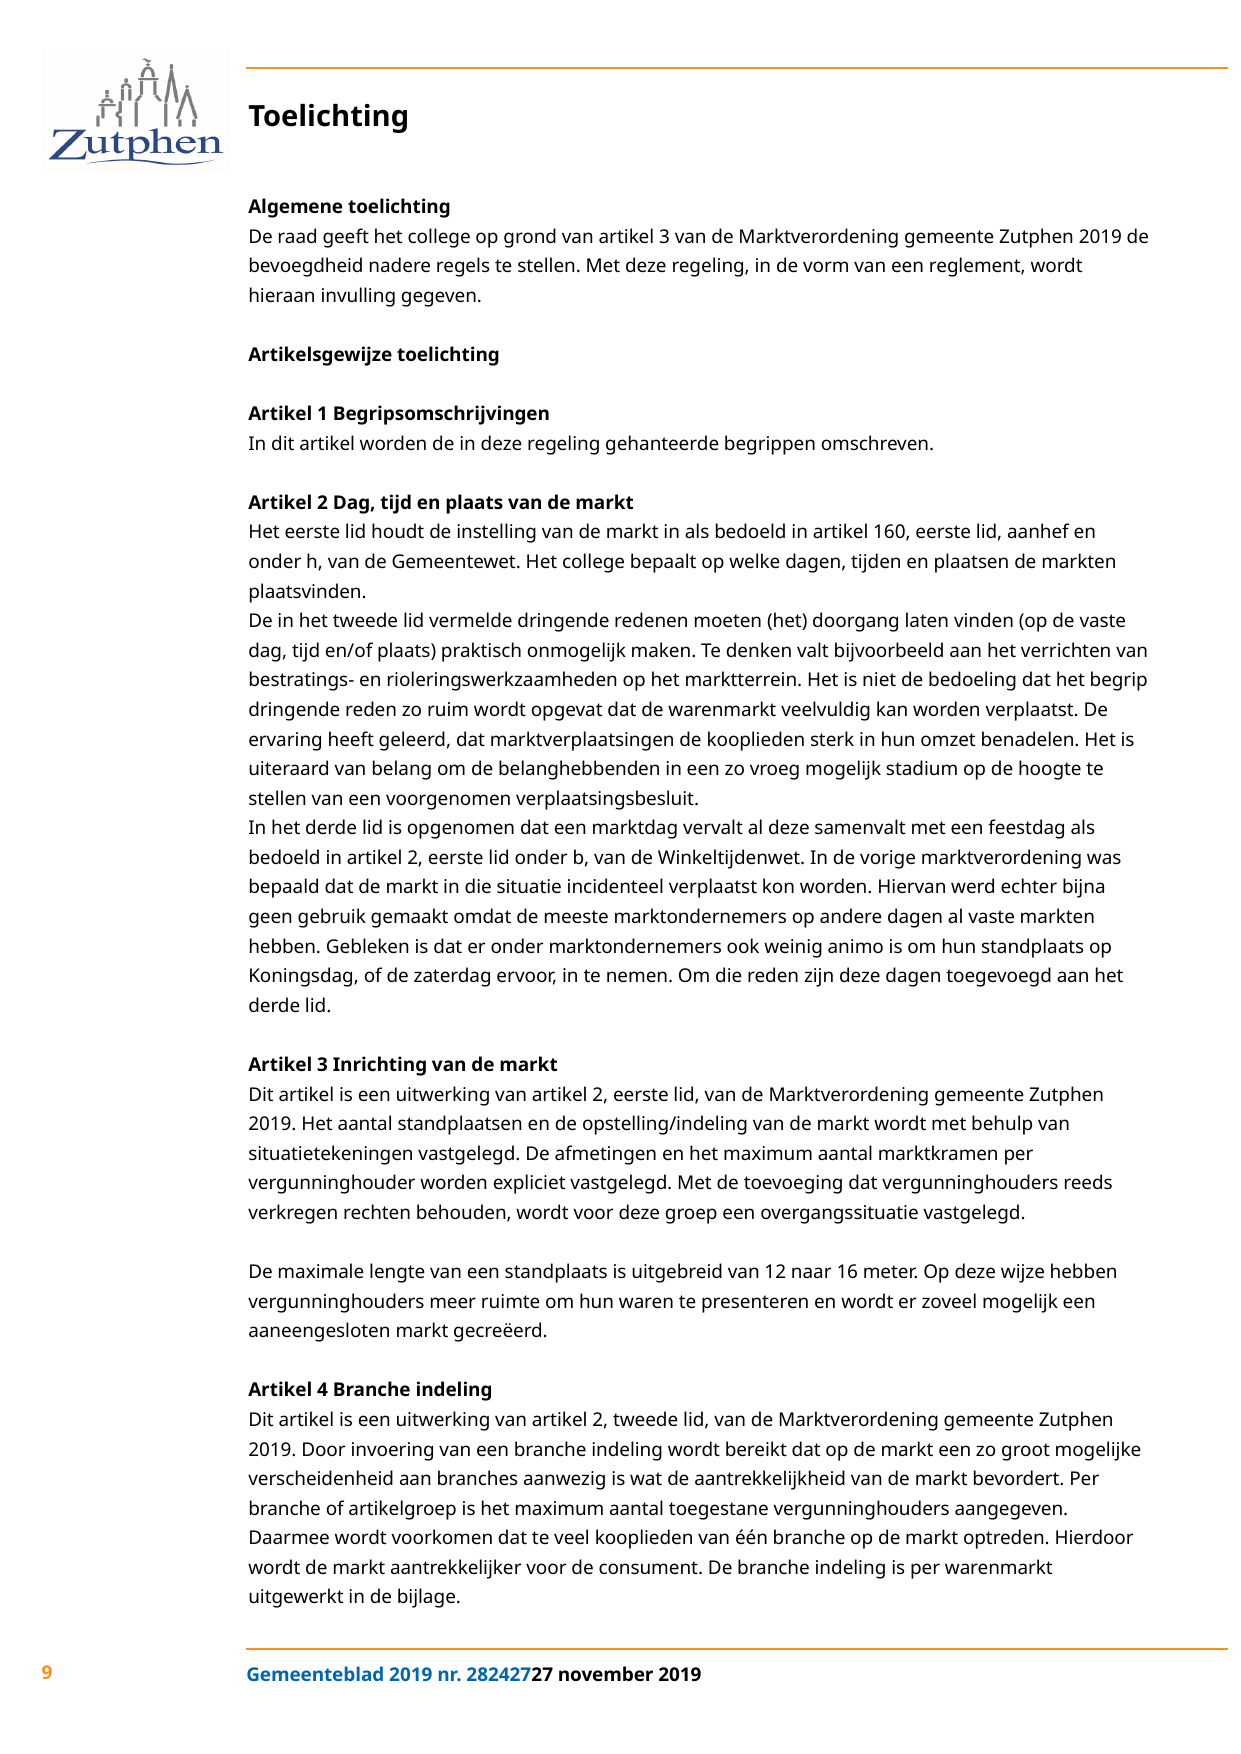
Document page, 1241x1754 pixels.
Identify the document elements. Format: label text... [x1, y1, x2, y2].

text Artikel 3 Inrichting van de markt [248, 1051, 1152, 1077]
text In het derde lid is opgenomen dat een marktdag vervalt al deze samenvalt met een feestdag als bedoeld in artikel 2, eerste lid onder b, van de Winkeltijdenwet. In de vorige marktverordening was bepaald dat de markt in die situatie incidenteel verplaatst kon worden. Hiervan werd echter bijna geen gebruik gemaakt omdat de meeste marktondernemers op andere dagen al vaste markten hebben. Gebleken is dat er onder marktondernemers ook weinig animo is om hun standplaats op Koningsdag, of de zaterdag ervoor, in te nemen. Om die reden zijn deze dagen toegevoegd aan het derde lid. [248, 814, 1152, 1018]
text Artikel 4 Branche indeling [248, 1377, 1152, 1402]
text Dit artikel is een uitwerking van artikel 2, tweede lid, van de Marktverordening gemeente Zutphen 2019. Door invoering van een branche indeling wordt bereikt dat op de markt een zo groot mogelijke verscheidenheid aan branches aanwezig is wat de aantrekkelijkheid van de markt bevordert. Per branche of artikelgroep is het maximum aantal toegestane vergunninghouders aangegeven. Daarmee wordt voorkomen dat te veel kooplieden van één branche op de markt optreden. Hierdoor wordt de markt aantrekkelijker voor de consument. De branche indeling is per warenmarkt uitgewerkt in de bijlage. [248, 1406, 1152, 1609]
text Toelichting [248, 95, 1152, 134]
picture [41, 47, 231, 172]
text Algemene toelichting [248, 193, 1152, 219]
text Dit artikel is een uitwerking van artikel 2, eerste lid, van de Marktverordening gemeente Zutphen 2019. Het aantal standplaatsen en de opstelling/indeling van de markt wordt met behulp van situatietekeningen vastgelegd. De afmetingen en het maximum aantal marktkramen per vergunninghouder worden expliciet vastgelegd. Met de toevoeging dat vergunninghouders reeds verkregen rechten behouden, wordt voor deze groep een overgangssituatie vastgelegd. [248, 1081, 1152, 1225]
text Artikelsgewijze toelichting [248, 341, 1152, 367]
text Het eerste lid houdt de instelling van de markt in als bedoeld in artikel 160, eerste lid, aanhef en onder h, van de Gemeentewet. Het college bepaalt op welke dagen, tijden en plaatsen de markten plaatsvinden. [248, 519, 1152, 603]
text De raad geeft het college op grond van artikel 3 van de Marktverordening gemeente Zutphen 2019 de bevoegdheid nadere regels te stellen. Met deze regeling, in de vorm van een reglement, wordt hieraan invulling gegeven. [248, 223, 1152, 308]
text Artikel 2 Dag, tijd en plaats van de markt [248, 489, 1152, 515]
text In dit artikel worden de in deze regeling gehanteerde begrippen omschreven. [248, 430, 1152, 456]
text De maximale lengte van een standplaats is uitgebreid van 12 naar 16 meter. Op deze wijze hebben vergunninghouders meer ruimte om hun waren te presenteren en wordt er zoveel mogelijk een aaneengesloten markt gecreëerd. [248, 1258, 1152, 1343]
text De in het tweede lid vermelde dringende redenen moeten (het) doorgang laten vinden (op de vaste dag, tijd en/of plaats) praktisch onmogelijk maken. Te denken valt bijvoorbeeld aan het verrichten van bestratings- en rioleringswerkzaamheden op het marktterrein. Het is niet de bedoeling dat het begrip dringende reden zo ruim wordt opgevat dat de warenmarkt veelvuldig kan worden verplaatst. De ervaring heeft geleerd, dat marktverplaatsingen de kooplieden sterk in hun omzet benadelen. Het is uiteraard van belang om de belanghebbenden in een zo vroeg mogelijk stadium op de hoogte te stellen van een voorgenomen verplaatsingsbesluit. [248, 607, 1152, 811]
text Artikel 1 Begripsomschrijvingen [248, 400, 1152, 426]
